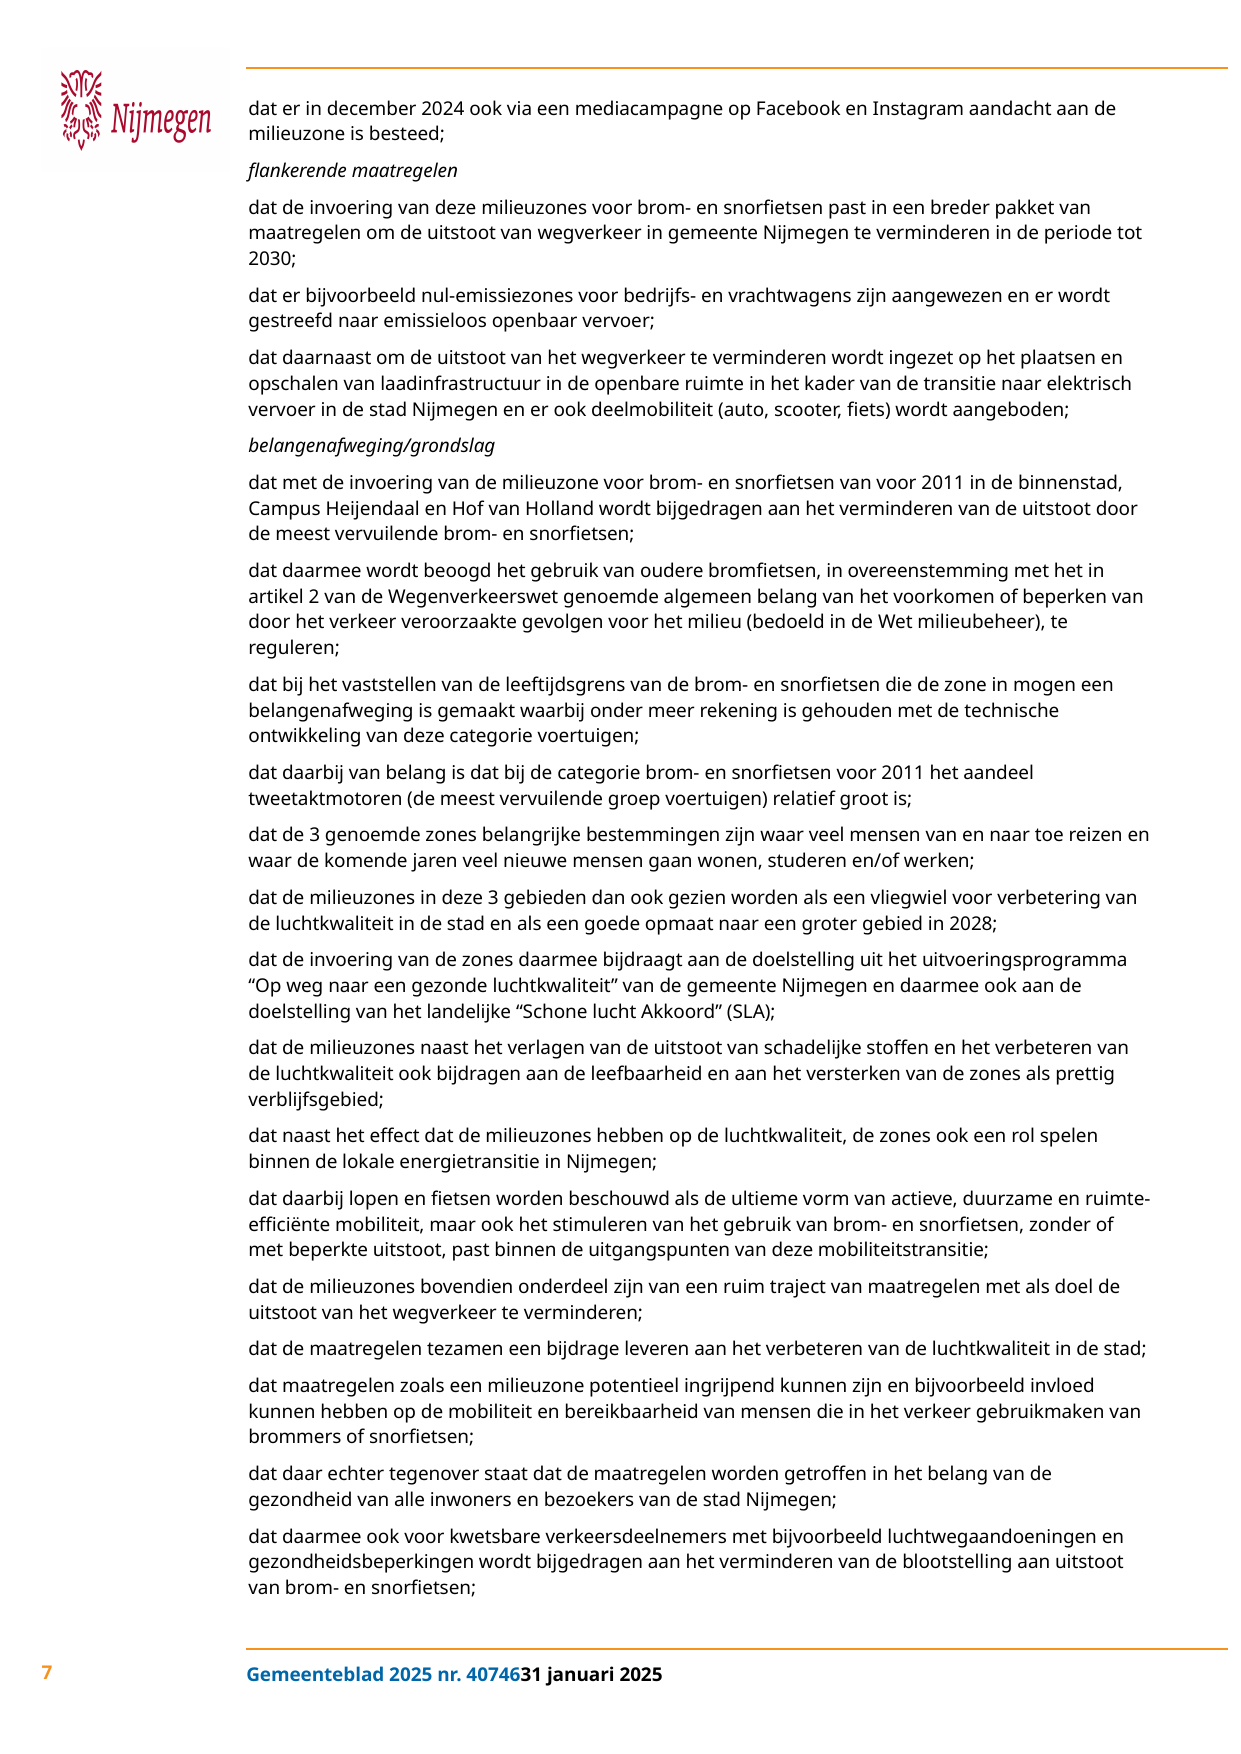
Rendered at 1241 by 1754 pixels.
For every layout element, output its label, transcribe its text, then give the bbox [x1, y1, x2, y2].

text dat daarbij van belang is dat bij de categorie brom- en snorfietsen voor 2011 het aandeel tweetaktmotoren (de meest vervuilende groep voertuigen) relatief groot is; [248, 759, 1152, 811]
text flankerende maatregelen [248, 157, 1152, 183]
text dat de milieuzones bovendien onderdeel zijn van een ruim traject van maatregelen met als doel de uitstoot van het wegverkeer te verminderen; [248, 1273, 1152, 1325]
text belangenafweging/grondslag [248, 432, 1152, 458]
text dat de 3 genoemde zones belangrijke bestemmingen zijn waar veel mensen van en naar toe reizen en waar de komende jaren veel nieuwe mensen gaan wonen, studeren en/of werken; [248, 822, 1152, 873]
text dat met de invoering van de milieuzone voor brom- en snorfietsen van voor 2011 in de binnenstad, Campus Heijendaal en Hof van Holland wordt bijgedragen aan het verminderen van de uitstoot door de meest vervuilende brom- en snorfietsen; [248, 469, 1152, 546]
text dat de invoering van de zones daarmee bijdraagt aan de doelstelling uit het uitvoeringsprogramma “Op weg naar een gezonde luchtkwaliteit” van de gemeente Nijmegen en daarmee ook aan de doelstelling van het landelijke “Schone lucht Akkoord” (SLA); [248, 946, 1152, 1024]
text dat naast het effect dat de milieuzones hebben op de luchtkwaliteit, de zones ook een rol spelen binnen de lokale energietransitie in Nijmegen; [248, 1123, 1152, 1174]
text dat daarnaast om de uitstoot van het wegverkeer te verminderen wordt ingezet op het plaatsen en opschalen van laadinfrastructuur in de openbare ruimte in het kader van de transitie naar elektrisch vervoer in de stad Nijmegen en er ook deelmobiliteit (auto, scooter, fiets) wordt aangeboden; [248, 344, 1152, 422]
text dat daarbij lopen en fietsen worden beschouwd als de ultieme vorm van actieve, duurzame en ruimte-efficiënte mobiliteit, maar ook het stimuleren van het gebruik van brom- en snorfietsen, zonder of met beperkte uitstoot, past binnen de uitgangspunten van deze mobiliteitstransitie; [248, 1185, 1152, 1262]
text dat er bijvoorbeeld nul-emissiezones voor bedrijfs- en vrachtwagens zijn aangewezen en er wordt gestreefd naar emissieloos openbaar vervoer; [248, 282, 1152, 333]
text dat daar echter tegenover staat dat de maatregelen worden getroffen in het belang van de gezondheid van alle inwoners en bezoekers van de stad Nijmegen; [248, 1460, 1152, 1512]
text dat daarmee wordt beoogd het gebruik van oudere bromfietsen, in overeenstemming met het in artikel 2 van de Wegenverkeerswet genoemde algemeen belang van het voorkomen of beperken van door het verkeer veroorzaakte gevolgen voor het milieu (bedoeld in de Wet milieubeheer), te reguleren; [248, 557, 1152, 660]
text dat de milieuzones in deze 3 gebieden dan ook gezien worden als een vliegwiel voor verbetering van de luchtkwaliteit in de stad en als een goede opmaat naar een groter gebied in 2028; [248, 884, 1152, 936]
text dat daarmee ook voor kwetsbare verkeersdeelnemers met bijvoorbeeld luchtwegaandoeningen en gezondheidsbeperkingen wordt bijgedragen aan het verminderen van de blootstelling aan uitstoot van brom- en snorfietsen; [248, 1523, 1152, 1600]
text dat de maatregelen tezamen een bijdrage leveren aan het verbeteren van de luchtkwaliteit in de stad; [248, 1336, 1152, 1361]
text dat er in december 2024 ook via een mediacampagne op Facebook en Instagram aandacht aan de milieuzone is besteed; [248, 95, 1152, 146]
picture [41, 47, 231, 172]
text dat maatregelen zoals een milieuzone potentieel ingrijpend kunnen zijn en bijvoorbeeld invloed kunnen hebben op de mobiliteit en bereikbaarheid van mensen die in het verkeer gebruikmaken van brommers of snorfietsen; [248, 1372, 1152, 1449]
text dat bij het vaststellen van de leeftijdsgrens van de brom- en snorfietsen die de zone in mogen een belangenafweging is gemaakt waarbij onder meer rekening is gehouden met de technische ontwikkeling van deze categorie voertuigen; [248, 671, 1152, 748]
text dat de invoering van deze milieuzones voor brom- en snorfietsen past in een breder pakket van maatregelen om de uitstoot van wegverkeer in gemeente Nijmegen te verminderen in de periode tot 2030; [248, 194, 1152, 271]
text dat de milieuzones naast het verlagen van de uitstoot van schadelijke stoffen en het verbeteren van de luchtkwaliteit ook bijdragen aan de leefbaarheid en aan het versterken van de zones als prettig verblijfsgebied; [248, 1034, 1152, 1112]
